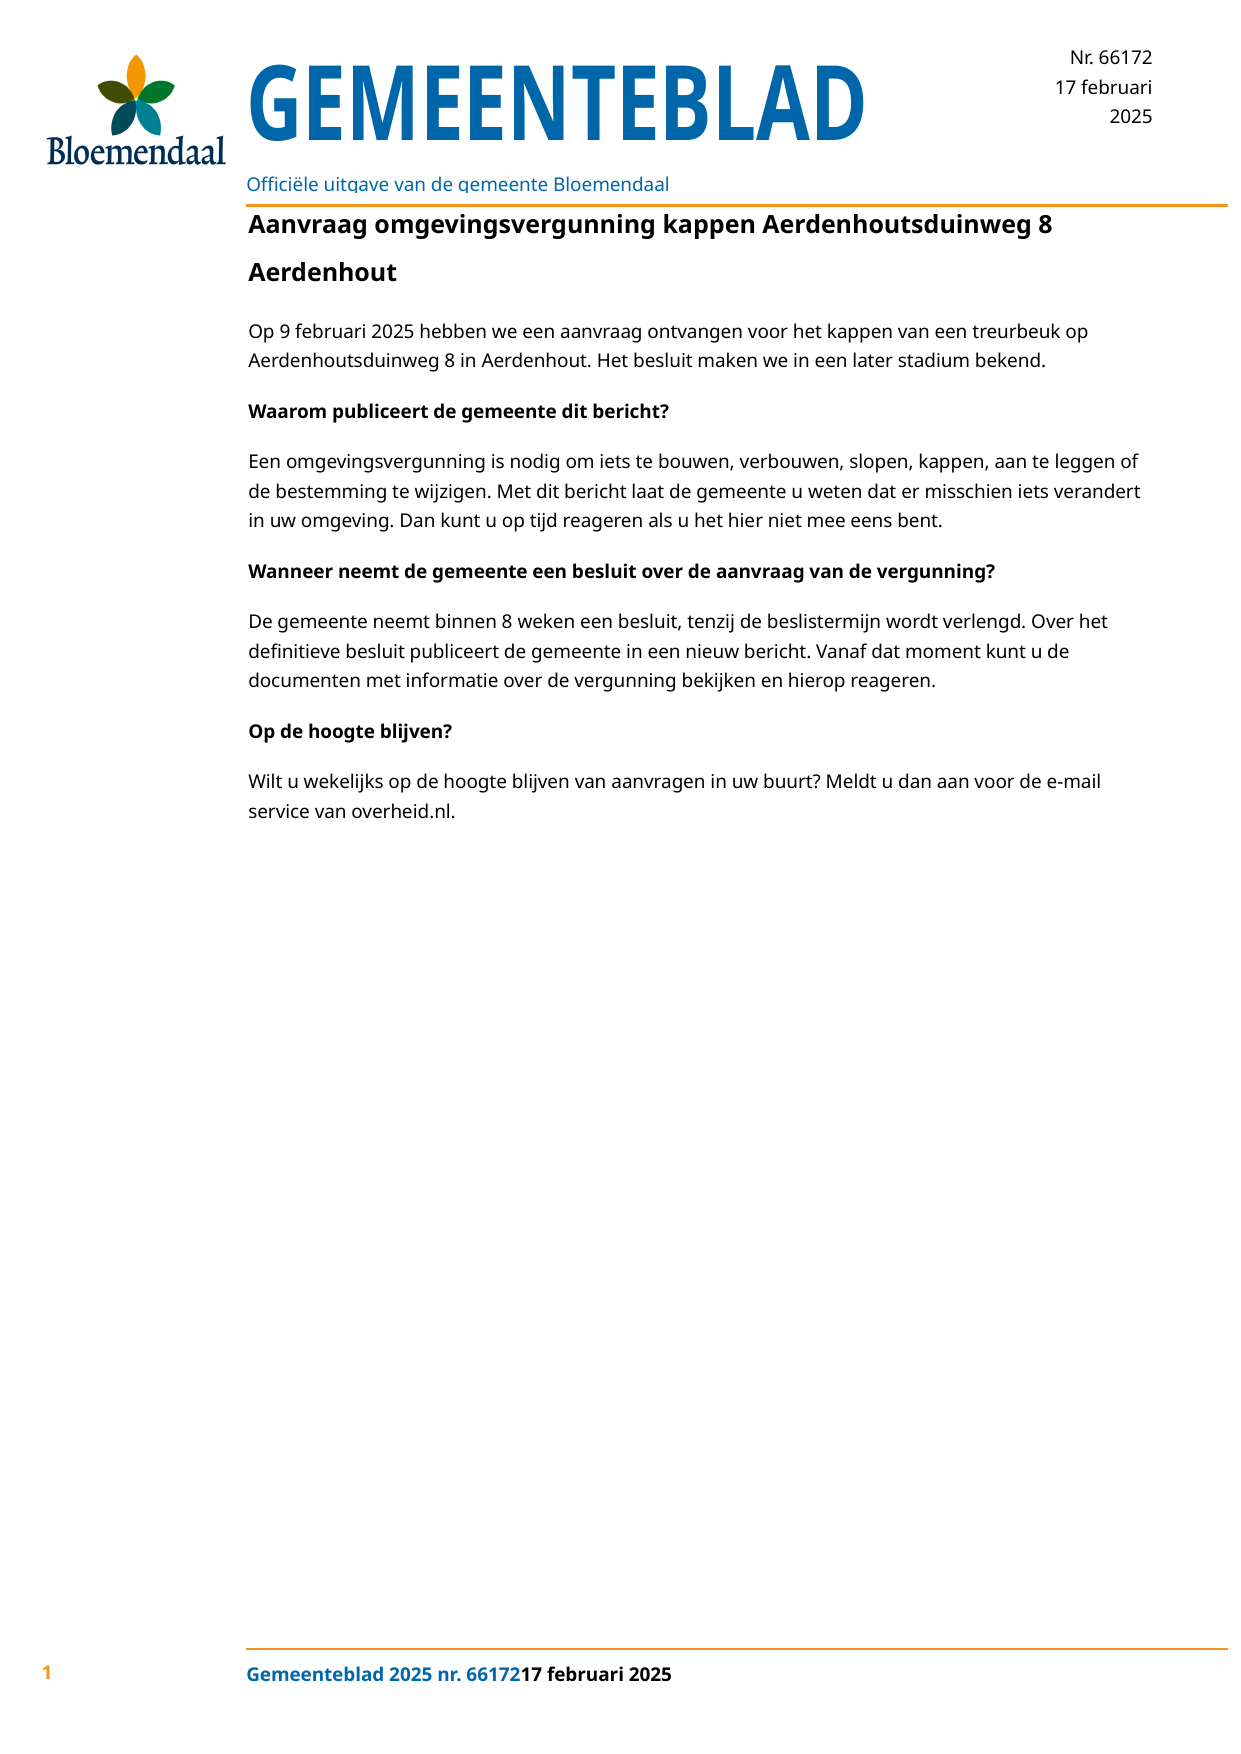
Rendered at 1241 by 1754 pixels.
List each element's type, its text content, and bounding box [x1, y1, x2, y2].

text Waarom publiceert de gemeente dit bericht? [248, 398, 1152, 424]
text Op 9 februari 2025 hebben we een aanvraag ontvangen voor het kappen van een treurbeuk op Aerdenhoutsduinweg 8 in Aerdenhout. Het besluit maken we in een later stadium bekend. [248, 318, 1152, 373]
text Op de hoogte blijven? [248, 718, 1152, 744]
text Wanneer neemt de gemeente een besluit over de aanvraag van de vergunning? [248, 558, 1152, 584]
text De gemeente neemt binnen 8 weken een besluit, tenzij de beslistermijn wordt verlengd. Over het definitieve besluit publiceert de gemeente in een nieuw bericht. Vanaf dat moment kunt u de documenten met informatie over de vergunning bekijken en hierop reageren. [248, 608, 1152, 693]
text Aanvraag omgevingsvergunning kappen Aerdenhoutsduinweg 8 Aerdenhout [248, 207, 1152, 288]
picture [41, 47, 231, 172]
text Wilt u wekelijks op de hoogte blijven van aanvragen in uw buurt? Meldt u dan aan voor de e-mail service van overheid.nl. [248, 768, 1152, 824]
text Een omgevingsvergunning is nodig om iets te bouwen, verbouwen, slopen, kappen, aan te leggen of de bestemming te wijzigen. Met dit bericht laat de gemeente u weten dat er misschien iets verandert in uw omgeving. Dan kunt u op tijd reageren als u het hier niet mee eens bent. [248, 448, 1152, 533]
